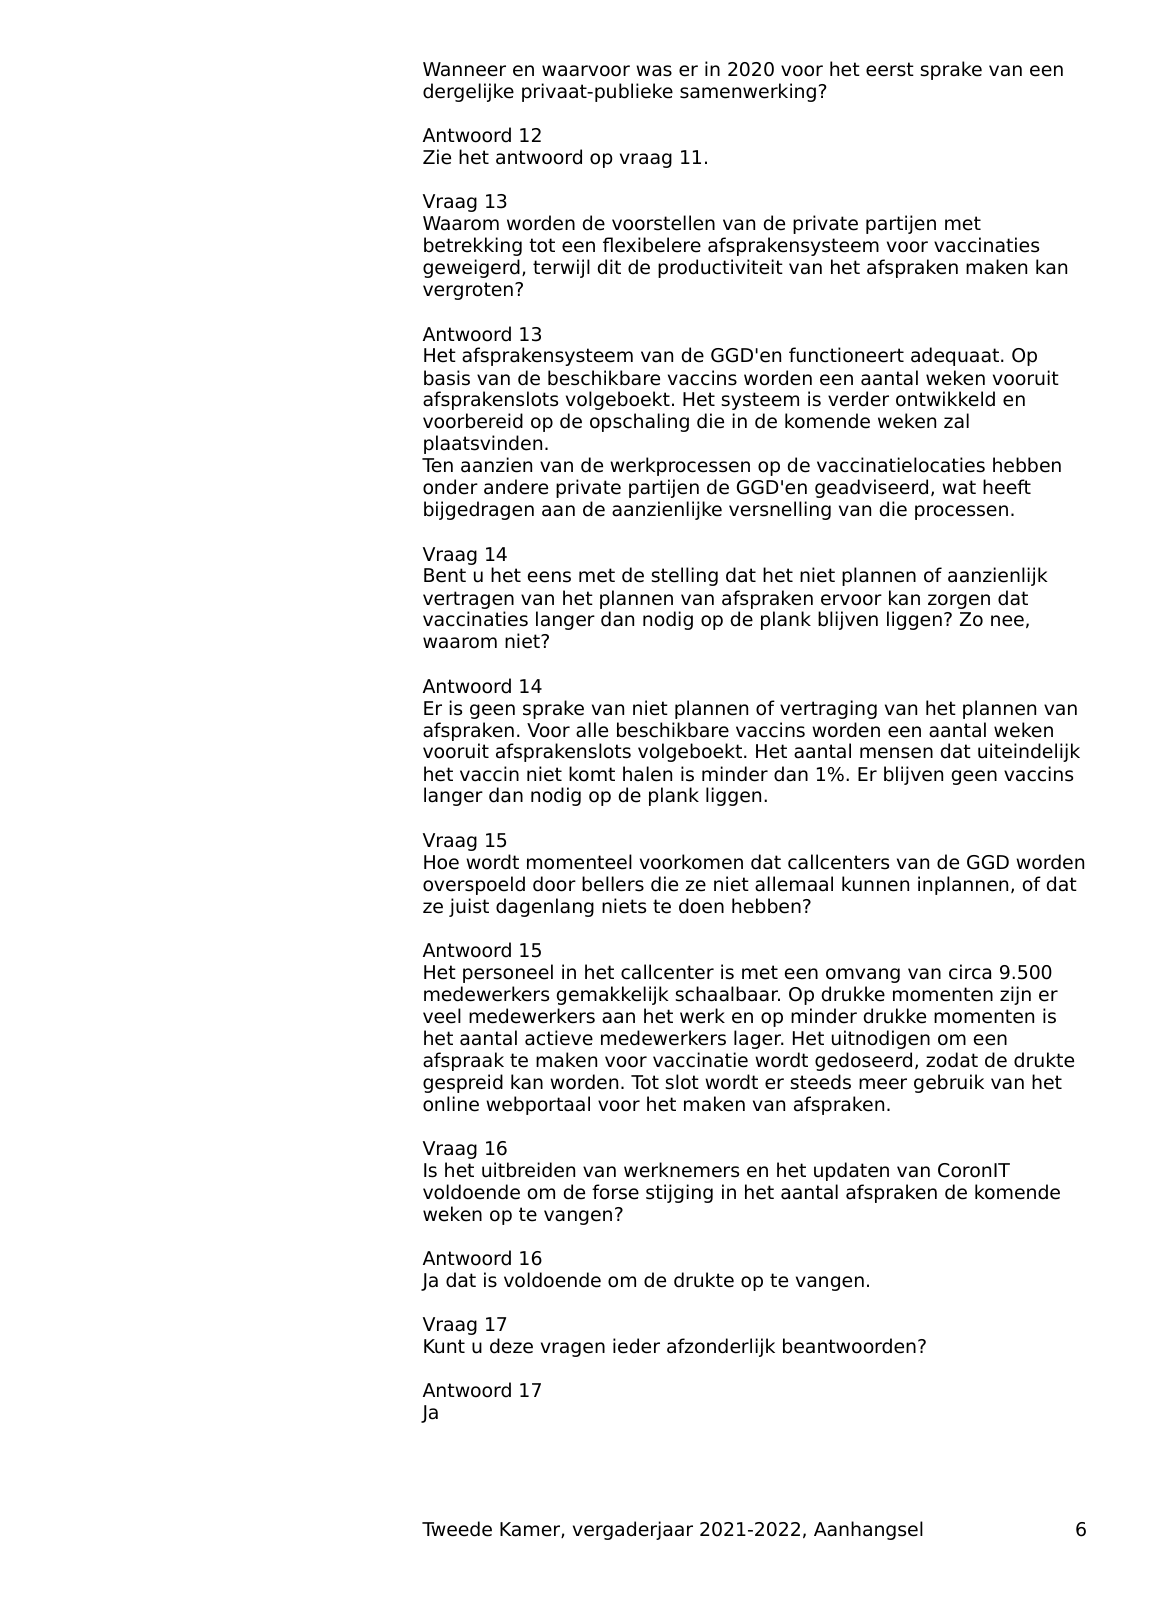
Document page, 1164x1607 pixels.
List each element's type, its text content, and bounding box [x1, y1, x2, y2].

text Vraag 17 [422, 1314, 1087, 1336]
text Antwoord 16 [422, 1248, 1087, 1270]
text Het afsprakensysteem van de GGD'en functioneert adequaat. Op basis van de beschikbare vaccins worden een aantal weken vooruit afsprakenslots volgeboekt. Het systeem is verder ontwikkeld en voorbereid op de opschaling die in de komende weken zal plaatsvinden. [422, 345, 1087, 455]
text Antwoord 14 [422, 676, 1087, 697]
text Vraag 14 [422, 543, 1087, 565]
text Antwoord 17 [422, 1380, 1087, 1402]
text Waarom worden de voorstellen van de private partijen met betrekking tot een flexibelere afsprakensysteem voor vaccinaties geweigerd, terwijl dit de productiviteit van het afspraken maken kan vergroten? [422, 213, 1087, 301]
text Zie het antwoord op vraag 11. [422, 147, 1087, 169]
text Kunt u deze vragen ieder afzonderlijk beantwoorden? [422, 1336, 1087, 1358]
text Antwoord 15 [422, 940, 1087, 962]
text Vraag 16 [422, 1138, 1087, 1160]
text Is het uitbreiden van werknemers en het updaten van CoronIT voldoende om de forse stijging in het aantal afspraken de komende weken op te vangen? [422, 1160, 1087, 1226]
text Het personeel in het callcenter is met een omvang van circa 9.500 medewerkers gemakkelijk schaalbaar. Op drukke momenten zijn er veel medewerkers aan het werk en op minder drukke momenten is het aantal actieve medewerkers lager. Het uitnodigen om een afspraak te maken voor vaccinatie wordt gedoseerd, zodat de drukte gespreid kan worden. Tot slot wordt er steeds meer gebruik van het online webportaal voor het maken van afspraken. [422, 962, 1087, 1116]
text Ten aanzien van de werkprocessen op de vaccinatielocaties hebben onder andere private partijen de GGD'en geadviseerd, wat heeft bijgedragen aan de aanzienlijke versnelling van die processen. [422, 455, 1087, 521]
text Ja dat is voldoende om de drukte op te vangen. [422, 1270, 1087, 1292]
text Vraag 13 [422, 191, 1087, 213]
text Hoe wordt momenteel voorkomen dat callcenters van de GGD worden overspoeld door bellers die ze niet allemaal kunnen inplannen, of dat ze juist dagenlang niets te doen hebben? [422, 852, 1087, 917]
text Wanneer en waarvoor was er in 2020 voor het eerst sprake van een dergelijke privaat-publieke samenwerking? [422, 59, 1087, 103]
text Antwoord 13 [422, 323, 1087, 345]
text Antwoord 12 [422, 125, 1087, 147]
text Ja [422, 1402, 1087, 1424]
text Er is geen sprake van niet plannen of vertraging van het plannen van afspraken. Voor alle beschikbare vaccins worden een aantal weken vooruit afsprakenslots volgeboekt. Het aantal mensen dat uiteindelijk het vaccin niet komt halen is minder dan 1%. Er blijven geen vaccins langer dan nodig op de plank liggen. [422, 697, 1087, 807]
text Bent u het eens met de stelling dat het niet plannen of aanzienlijk vertragen van het plannen van afspraken ervoor kan zorgen dat vaccinaties langer dan nodig op de plank blijven liggen? Zo nee, waarom niet? [422, 565, 1087, 653]
text Vraag 15 [422, 829, 1087, 852]
